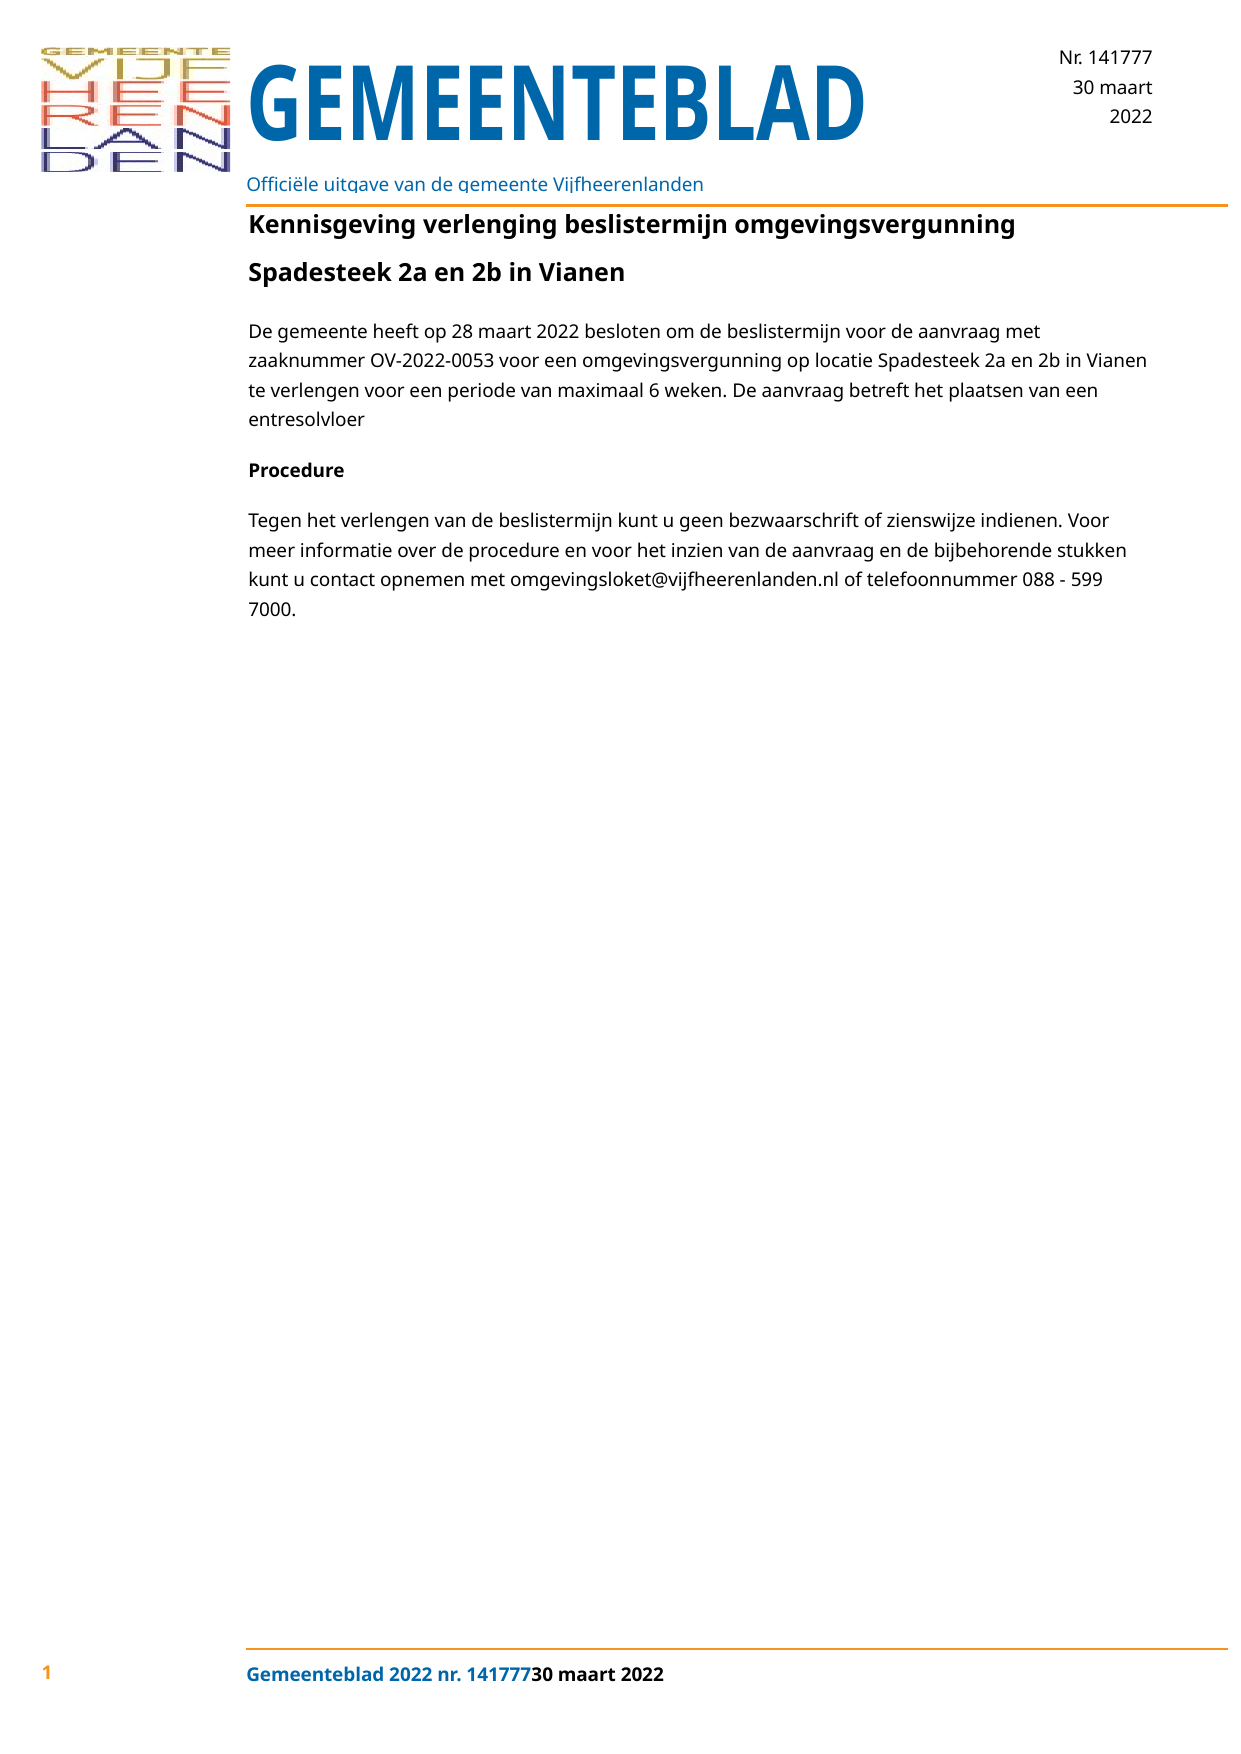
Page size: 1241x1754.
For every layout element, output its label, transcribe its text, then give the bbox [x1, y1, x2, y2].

text De gemeente heeft op 28 maart 2022 besloten om de beslistermijn voor de aanvraag met zaaknummer OV-2022-0053 voor een omgevingsvergunning op locatie Spadesteek 2a en 2b in Vianen te verlengen voor een periode van maximaal 6 weken. De aanvraag betreft het plaatsen van een entresolvloer [248, 318, 1152, 432]
picture [41, 47, 231, 172]
text Procedure [248, 457, 1152, 483]
text Tegen het verlengen van de beslistermijn kunt u geen bezwaarschrift of zienswijze indienen. Voor meer informatie over de procedure en voor het inzien van de aanvraag en de bijbehorende stukken kunt u contact opnemen met omgevingsloket@vijfheerenlanden.nl of telefoonnummer 088 - 599 7000. [248, 507, 1152, 622]
text Kennisgeving verlenging beslistermijn omgevingsvergunning Spadesteek 2a en 2b in Vianen [248, 207, 1152, 288]
